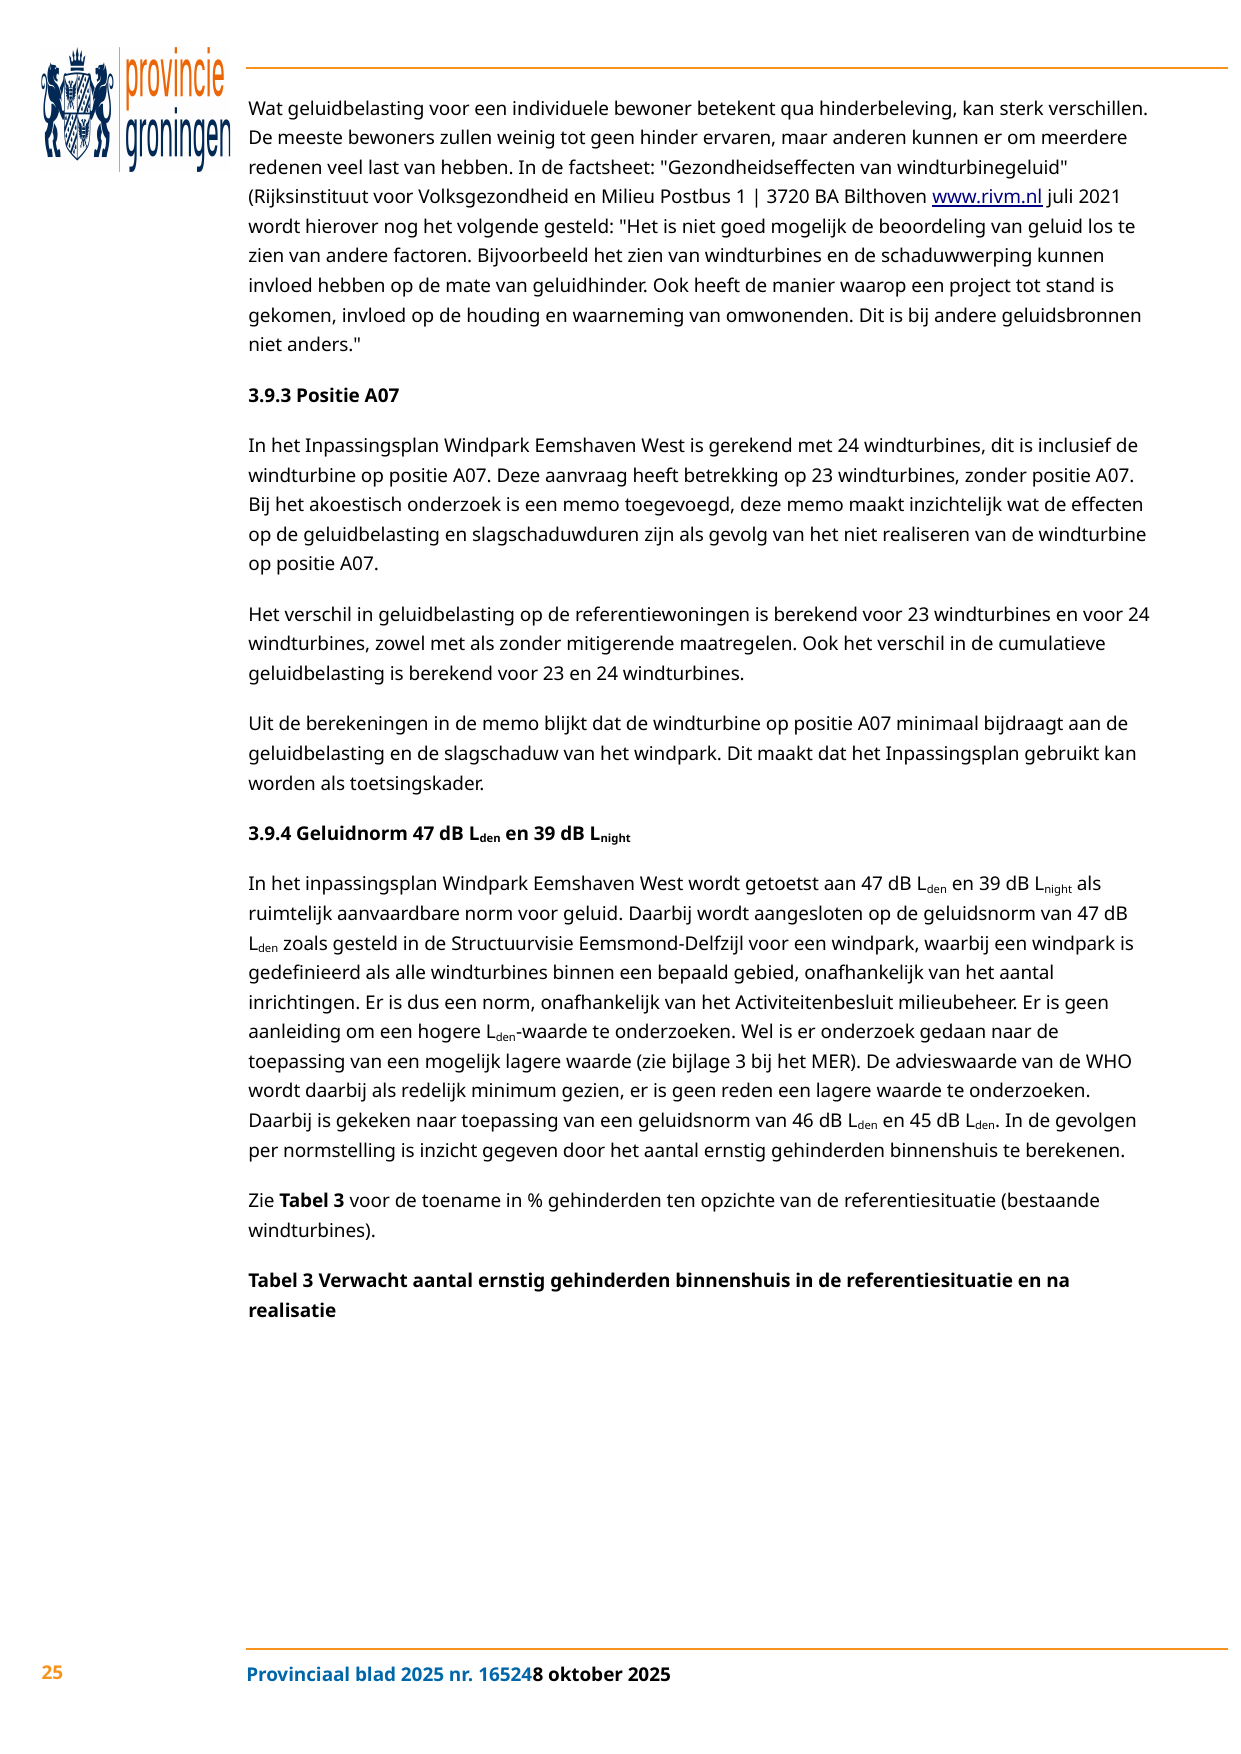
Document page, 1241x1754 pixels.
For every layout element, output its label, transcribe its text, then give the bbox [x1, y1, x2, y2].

text In het inpassingsplan Windpark Eemshaven West wordt getoetst aan 47 dB Lden en 39 dB Lnight als ruimtelijk aanvaardbare norm voor geluid. Daarbij wordt aangesloten op de geluidsnorm van 47 dB Lden zoals gesteld in de Structuurvisie Eemsmond-Delfzijl voor een windpark, waarbij een windpark is gedefinieerd als alle windturbines binnen een bepaald gebied, onafhankelijk van het aantal inrichtingen. Er is dus een norm, onafhankelijk van het Activiteitenbesluit milieubeheer. Er is geen aanleiding om een hogere Lden-waarde te onderzoeken. Wel is er onderzoek gedaan naar de toepassing van een mogelijk lagere waarde (zie bijlage 3 bij het MER). De advieswaarde van de WHO wordt daarbij als redelijk minimum gezien, er is geen reden een lagere waarde te onderzoeken. Daarbij is gekeken naar toepassing van een geluidsnorm van 46 dB Lden en 45 dB Lden. In de gevolgen per normstelling is inzicht gegeven door het aantal ernstig gehinderden binnenshuis te berekenen. [248, 871, 1152, 1163]
text 3.9.4 Geluidnorm 47 dB Lden en 39 dB Lnight [248, 820, 1152, 846]
picture [41, 47, 231, 172]
text 3.9.3 Positie A07 [248, 382, 1152, 408]
text Het verschil in geluidbelasting op de referentiewoningen is berekend voor 23 windturbines en voor 24 windturbines, zowel met als zonder mitigerende maatregelen. Ook het verschil in de cumulatieve geluidbelasting is berekend voor 23 en 24 windturbines. [248, 601, 1152, 686]
text Uit de berekeningen in de memo blijkt dat de windturbine op positie A07 minimaal bijdraagt aan de geluidbelasting en de slagschaduw van het windpark. Dit maakt dat het Inpassingsplan gebruikt kan worden als toetsingskader. [248, 711, 1152, 796]
text Zie Tabel 3 voor de toename in % gehinderden ten opzichte van de referentiesituatie (bestaande windturbines). [248, 1187, 1152, 1243]
text Tabel 3 Verwacht aantal ernstig gehinderden binnenshuis in de referentiesituatie en na realisatie [248, 1267, 1152, 1323]
text In het Inpassingsplan Windpark Eemshaven West is gerekend met 24 windturbines, dit is inclusief de windturbine op positie A07. Deze aanvraag heeft betrekking op 23 windturbines, zonder positie A07. Bij het akoestisch onderzoek is een memo toegevoegd, deze memo maakt inzichtelijk wat de effecten op de geluidbelasting en slagschaduwduren zijn als gevolg van het niet realiseren van de windturbine op positie A07. [248, 432, 1152, 576]
text Wat geluidbelasting voor een individuele bewoner betekent qua hinderbeleving, kan sterk verschillen. De meeste bewoners zullen weinig tot geen hinder ervaren, maar anderen kunnen er om meerdere redenen veel last van hebben. In de factsheet: "Gezondheidseffecten van windturbinegeluid" (Rijksinstituut voor Volksgezondheid en Milieu Postbus 1 | 3720 BA Bilthoven www.rivm.nl juli 2021 wordt hierover nog het volgende gesteld: "Het is niet goed mogelijk de beoordeling van geluid los te zien van andere factoren. Bijvoorbeeld het zien van windturbines en de schaduwwerping kunnen invloed hebben op de mate van geluidhinder. Ook heeft de manier waarop een project tot stand is gekomen, invloed op de houding en waarneming van omwonenden. Dit is bij andere geluidsbronnen niet anders." [248, 95, 1152, 357]
